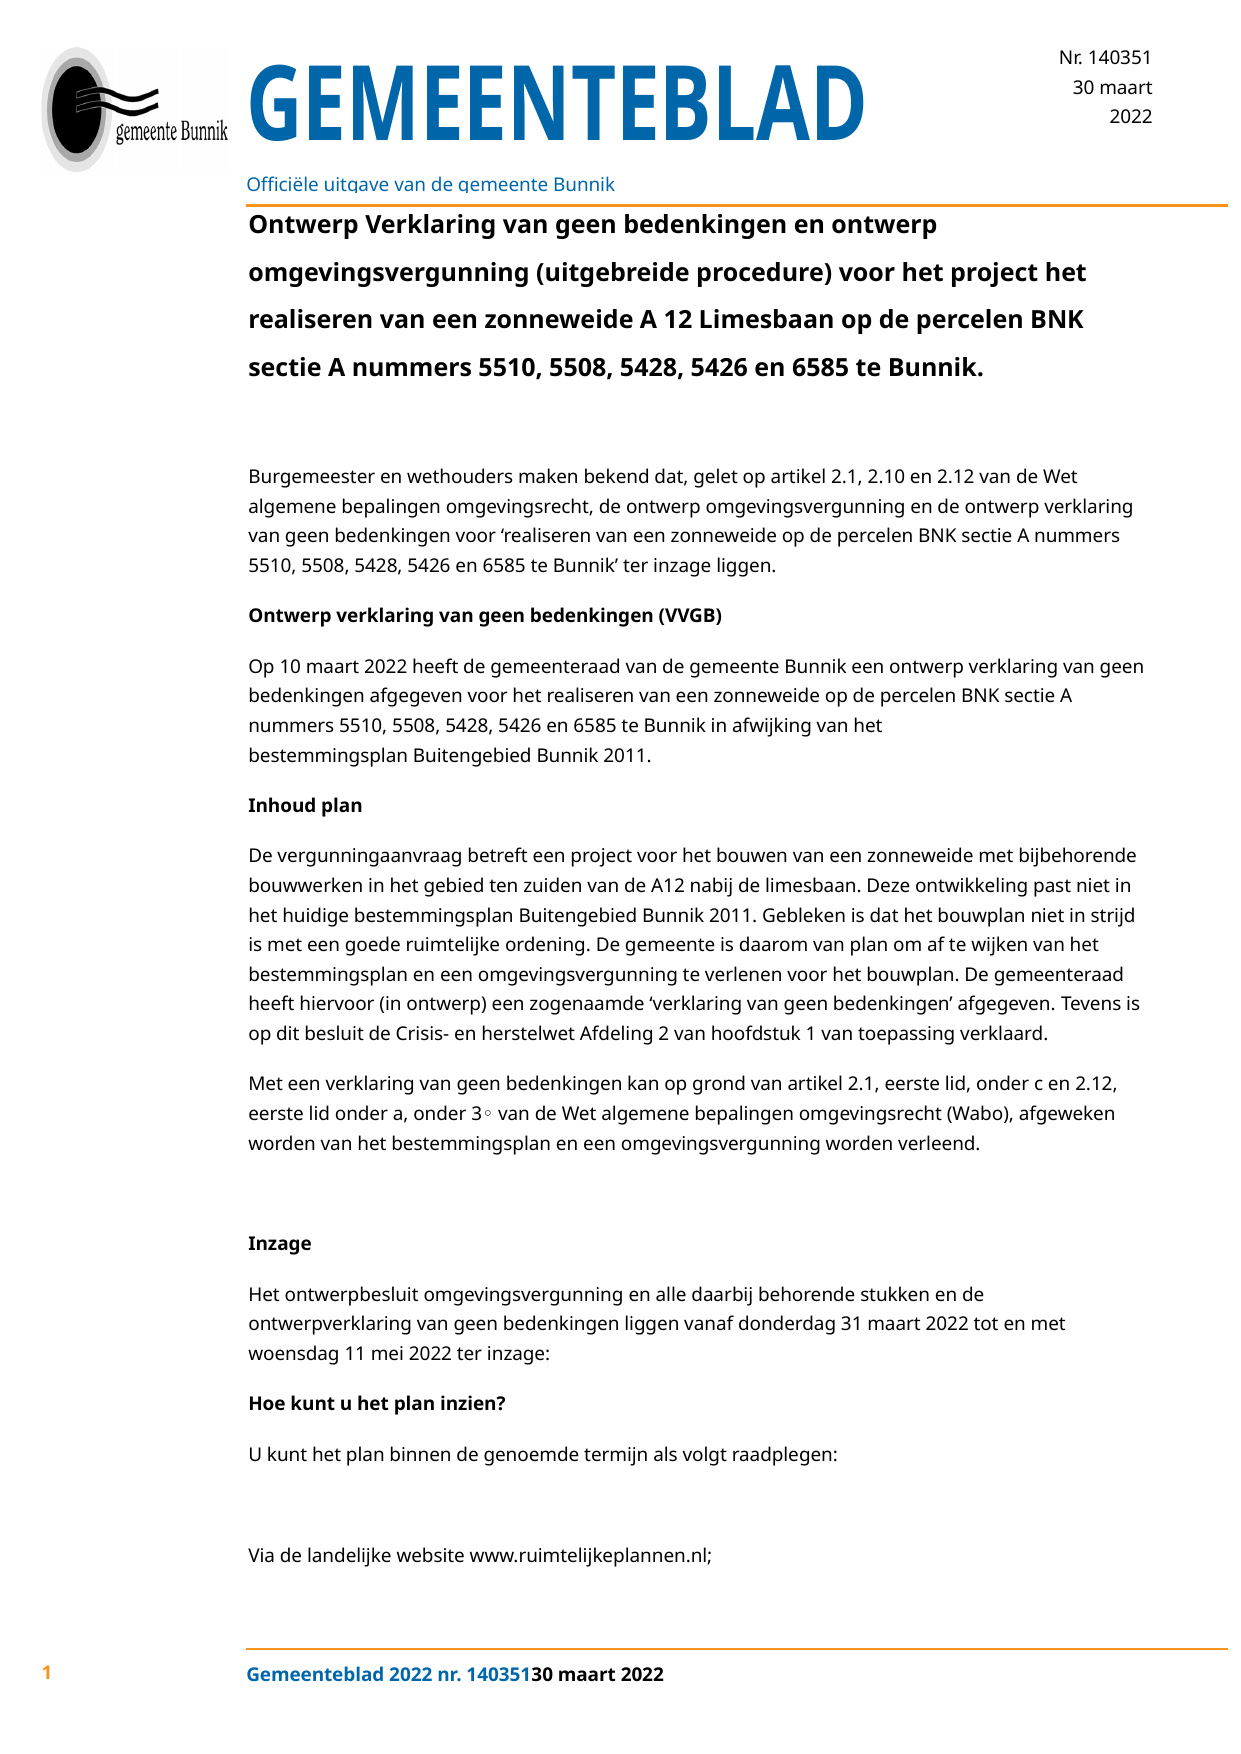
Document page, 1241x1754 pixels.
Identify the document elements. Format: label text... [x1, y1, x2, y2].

text Met een verklaring van geen bedenkingen kan op grond van artikel 2.1, eerste lid, onder c en 2.12, eerste lid onder a, onder 3◦ van de Wet algemene bepalingen omgevingsrecht (Wabo), afgeweken worden van het bestemmingsplan en een omgevingsvergunning worden verleend. [248, 1071, 1152, 1156]
text Ontwerp Verklaring van geen bedenkingen en ontwerp omgevingsvergunning (uitgebreide procedure) voor het project het realiseren van een zonneweide A 12 Limesbaan op de percelen BNK sectie A nummers 5510, 5508, 5428, 5426 en 6585 te Bunnik. [248, 207, 1152, 384]
text Op 10 maart 2022 heeft de gemeenteraad van de gemeente Bunnik een ontwerp verklaring van geen bedenkingen afgegeven voor het realiseren van een zonneweide op de percelen BNK sectie A nummers 5510, 5508, 5428, 5426 en 6585 te Bunnik in afwijking van het bestemmingsplan Buitengebied Bunnik 2011. [248, 653, 1152, 768]
text Inzage [248, 1231, 1152, 1256]
text Via de landelijke website www.ruimtelijkeplannen.nl; [248, 1542, 1152, 1568]
text Ontwerp verklaring van geen bedenkingen (VVGB) [248, 603, 1152, 628]
text U kunt het plan binnen de genoemde termijn als volgt raadplegen: [248, 1441, 1152, 1467]
picture [41, 47, 231, 172]
text Het ontwerpbesluit omgevingsvergunning en alle daarbij behorende stukken en de ontwerpverklaring van geen bedenkingen liggen vanaf donderdag 31 maart 2022 tot en met woensdag 11 mei 2022 ter inzage: [248, 1281, 1152, 1366]
text Inhoud plan [248, 792, 1152, 818]
text Burgemeester en wethouders maken bekend dat, gelet op artikel 2.1, 2.10 en 2.12 van de Wet algemene bepalingen omgevingsrecht, de ontwerp omgevingsvergunning en de ontwerp verklaring van geen bedenkingen voor ‘realiseren van een zonneweide op de percelen BNK sectie A nummers 5510, 5508, 5428, 5426 en 6585 te Bunnik’ ter inzage liggen. [248, 463, 1152, 578]
text Hoe kunt u het plan inzien? [248, 1391, 1152, 1416]
text De vergunningaanvraag betreft een project voor het bouwen van een zonneweide met bijbehorende bouwwerken in het gebied ten zuiden van de A12 nabij de limesbaan. Deze ontwikkeling past niet in het huidige bestemmingsplan Buitengebied Bunnik 2011. Gebleken is dat het bouwplan niet in strijd is met een goede ruimtelijke ordening. De gemeente is daarom van plan om af te wijken van het bestemmingsplan en een omgevingsvergunning te verlenen voor het bouwplan. De gemeenteraad heeft hiervoor (in ontwerp) een zogenaamde ‘verklaring van geen bedenkingen’ afgegeven. Tevens is op dit besluit de Crisis- en herstelwet Afdeling 2 van hoofdstuk 1 van toepassing verklaard. [248, 843, 1152, 1046]
